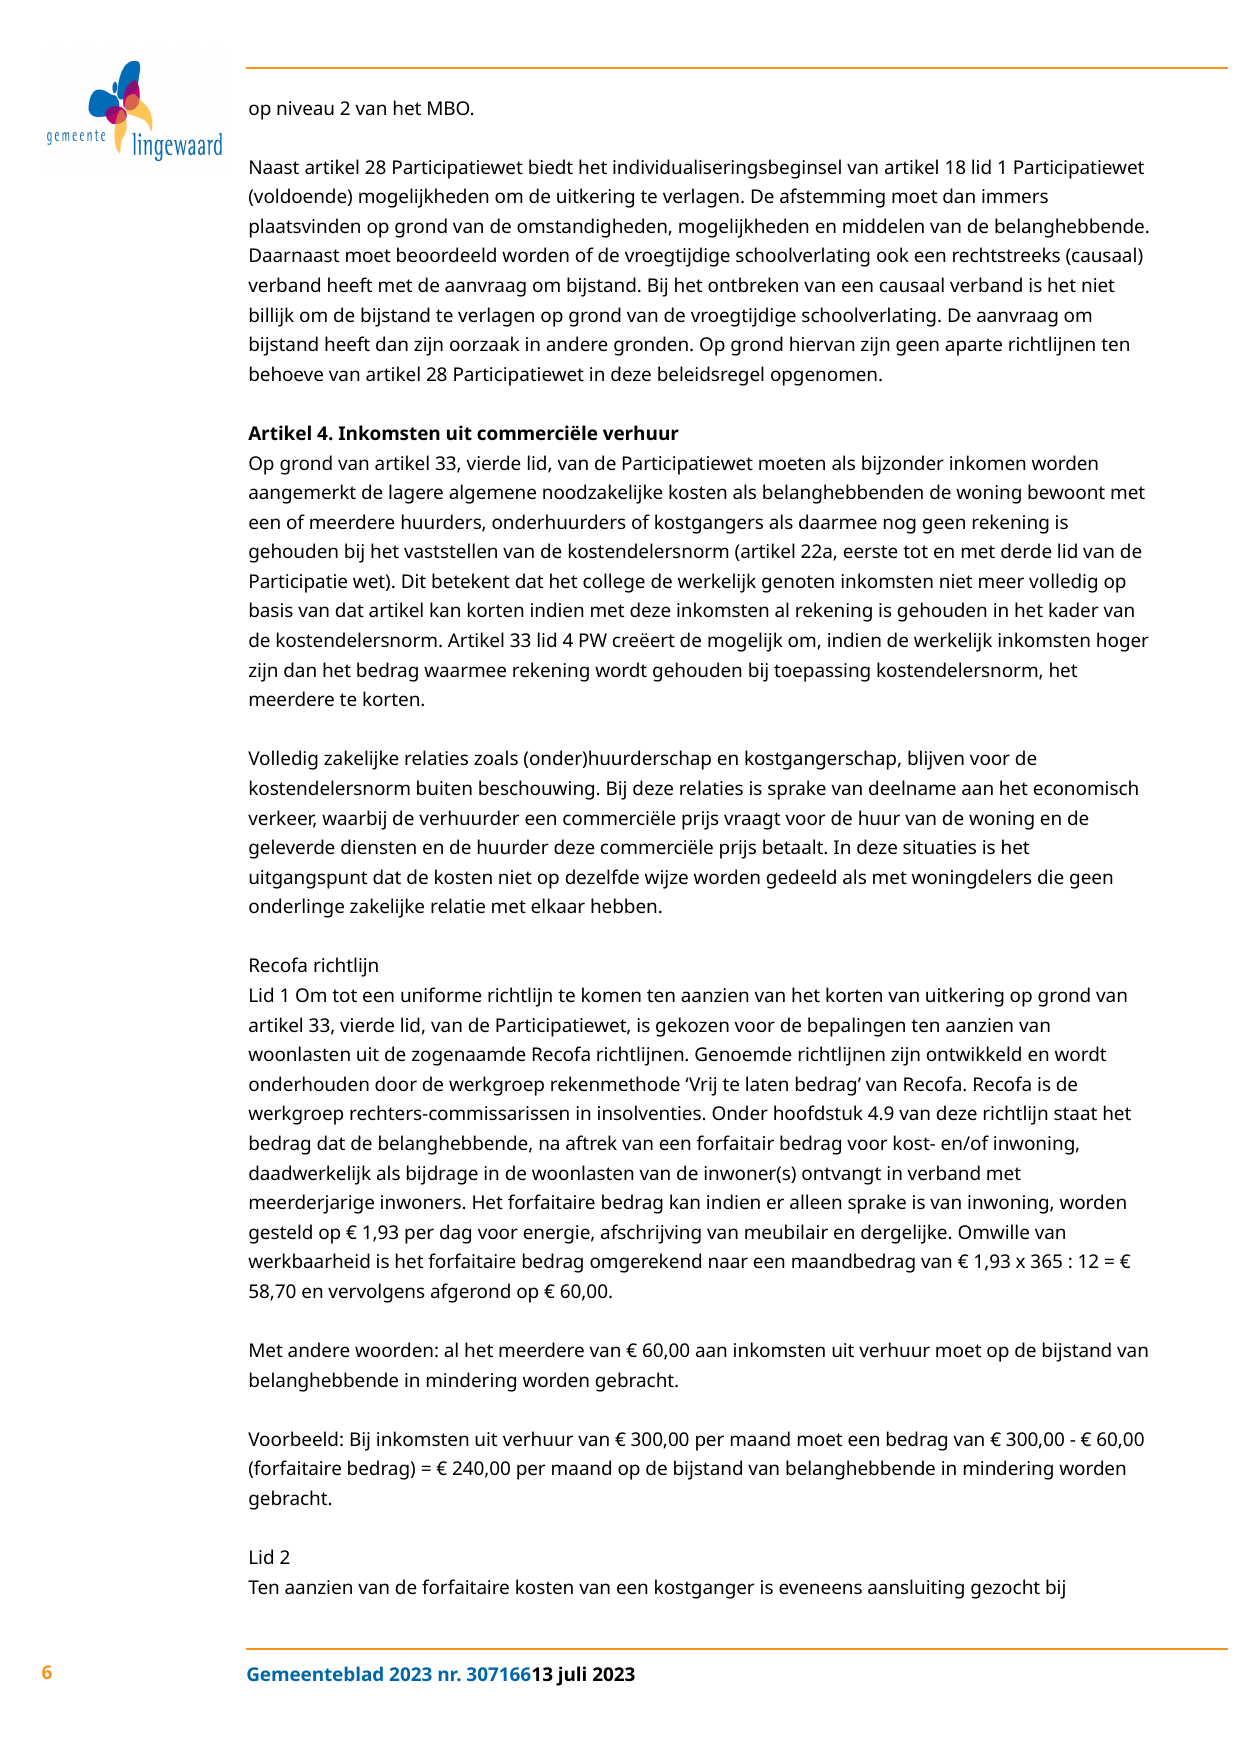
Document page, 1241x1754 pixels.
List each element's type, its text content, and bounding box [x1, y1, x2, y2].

text Naast artikel 28 Participatiewet biedt het individualiseringsbeginsel van artikel 18 lid 1 Participatiewet (voldoende) mogelijkheden om de uitkering te verlagen. De afstemming moet dan immers plaatsvinden op grond van de omstandigheden, mogelijkheden en middelen van de belanghebbende. Daarnaast moet beoordeeld worden of de vroegtijdige schoolverlating ook een rechtstreeks (causaal) verband heeft met de aanvraag om bijstand. Bij het ontbreken van een causaal verband is het niet billijk om de bijstand te verlagen op grond van de vroegtijdige schoolverlating. De aanvraag om bijstand heeft dan zijn oorzaak in andere gronden. Op grond hiervan zijn geen aparte richtlijnen ten behoeve van artikel 28 Participatiewet in deze beleidsregel opgenomen. [248, 154, 1152, 387]
text Lid 2 [248, 1544, 1152, 1570]
picture [41, 47, 231, 172]
text Met andere woorden: al het meerdere van € 60,00 aan inkomsten uit verhuur moet op de bijstand van belanghebbende in mindering worden gebracht. [248, 1337, 1152, 1393]
text op niveau 2 van het MBO. [248, 95, 1152, 121]
text Artikel 4. Inkomsten uit commerciële verhuur [248, 420, 1152, 446]
text Op grond van artikel 33, vierde lid, van de Participatiewet moeten als bijzonder inkomen worden aangemerkt de lagere algemene noodzakelijke kosten als belanghebbenden de woning bewoont met een of meerdere huurders, onderhuurders of kostgangers als daarmee nog geen rekening is gehouden bij het vaststellen van de kostendelersnorm (artikel 22a, eerste tot en met derde lid van de Participatie wet). Dit betekent dat het college de werkelijk genoten inkomsten niet meer volledig op basis van dat artikel kan korten indien met deze inkomsten al rekening is gehouden in het kader van de kostendelersnorm. Artikel 33 lid 4 PW creëert de mogelijk om, indien de werkelijk inkomsten hoger zijn dan het bedrag waarmee rekening wordt gehouden bij toepassing kostendelersnorm, het meerdere te korten. [248, 450, 1152, 712]
text Volledig zakelijke relaties zoals (onder)huurderschap en kostgangerschap, blijven voor de kostendelersnorm buiten beschouwing. Bij deze relaties is sprake van deelname aan het economisch verkeer, waarbij de verhuurder een commerciële prijs vraagt voor de huur van de woning en de geleverde diensten en de huurder deze commerciële prijs betaalt. In deze situaties is het uitgangspunt dat de kosten niet op dezelfde wijze worden gedeeld als met woningdelers die geen onderlinge zakelijke relatie met elkaar hebben. [248, 746, 1152, 919]
text Voorbeeld: Bij inkomsten uit verhuur van € 300,00 per maand moet een bedrag van € 300,00 - € 60,00 (forfaitaire bedrag) = € 240,00 per maand op de bijstand van belanghebbende in mindering worden gebracht. [248, 1426, 1152, 1511]
text Lid 1 Om tot een uniforme richtlijn te komen ten aanzien van het korten van uitkering op grond van artikel 33, vierde lid, van de Participatiewet, is gekozen voor de bepalingen ten aanzien van woonlasten uit de zogenaamde Recofa richtlijnen. Genoemde richtlijnen zijn ontwikkeld en wordt onderhouden door de werkgroep rekenmethode ‘Vrij te laten bedrag’ van Recofa. Recofa is de werkgroep rechters-commissarissen in insolventies. Onder hoofdstuk 4.9 van deze richtlijn staat het bedrag dat de belanghebbende, na aftrek van een forfaitair bedrag voor kost- en/of inwoning, daadwerkelijk als bijdrage in de woonlasten van de inwoner(s) ontvangt in verband met meerderjarige inwoners. Het forfaitaire bedrag kan indien er alleen sprake is van inwoning, worden gesteld op € 1,93 per dag voor energie, afschrijving van meubilair en dergelijke. Omwille van werkbaarheid is het forfaitaire bedrag omgerekend naar een maandbedrag van € 1,93 x 365 : 12 = € 58,70 en vervolgens afgerond op € 60,00. [248, 982, 1152, 1304]
text Recofa richtlijn [248, 953, 1152, 978]
text Ten aanzien van de forfaitaire kosten van een kostganger is eveneens aansluiting gezocht bij [248, 1574, 1152, 1600]
